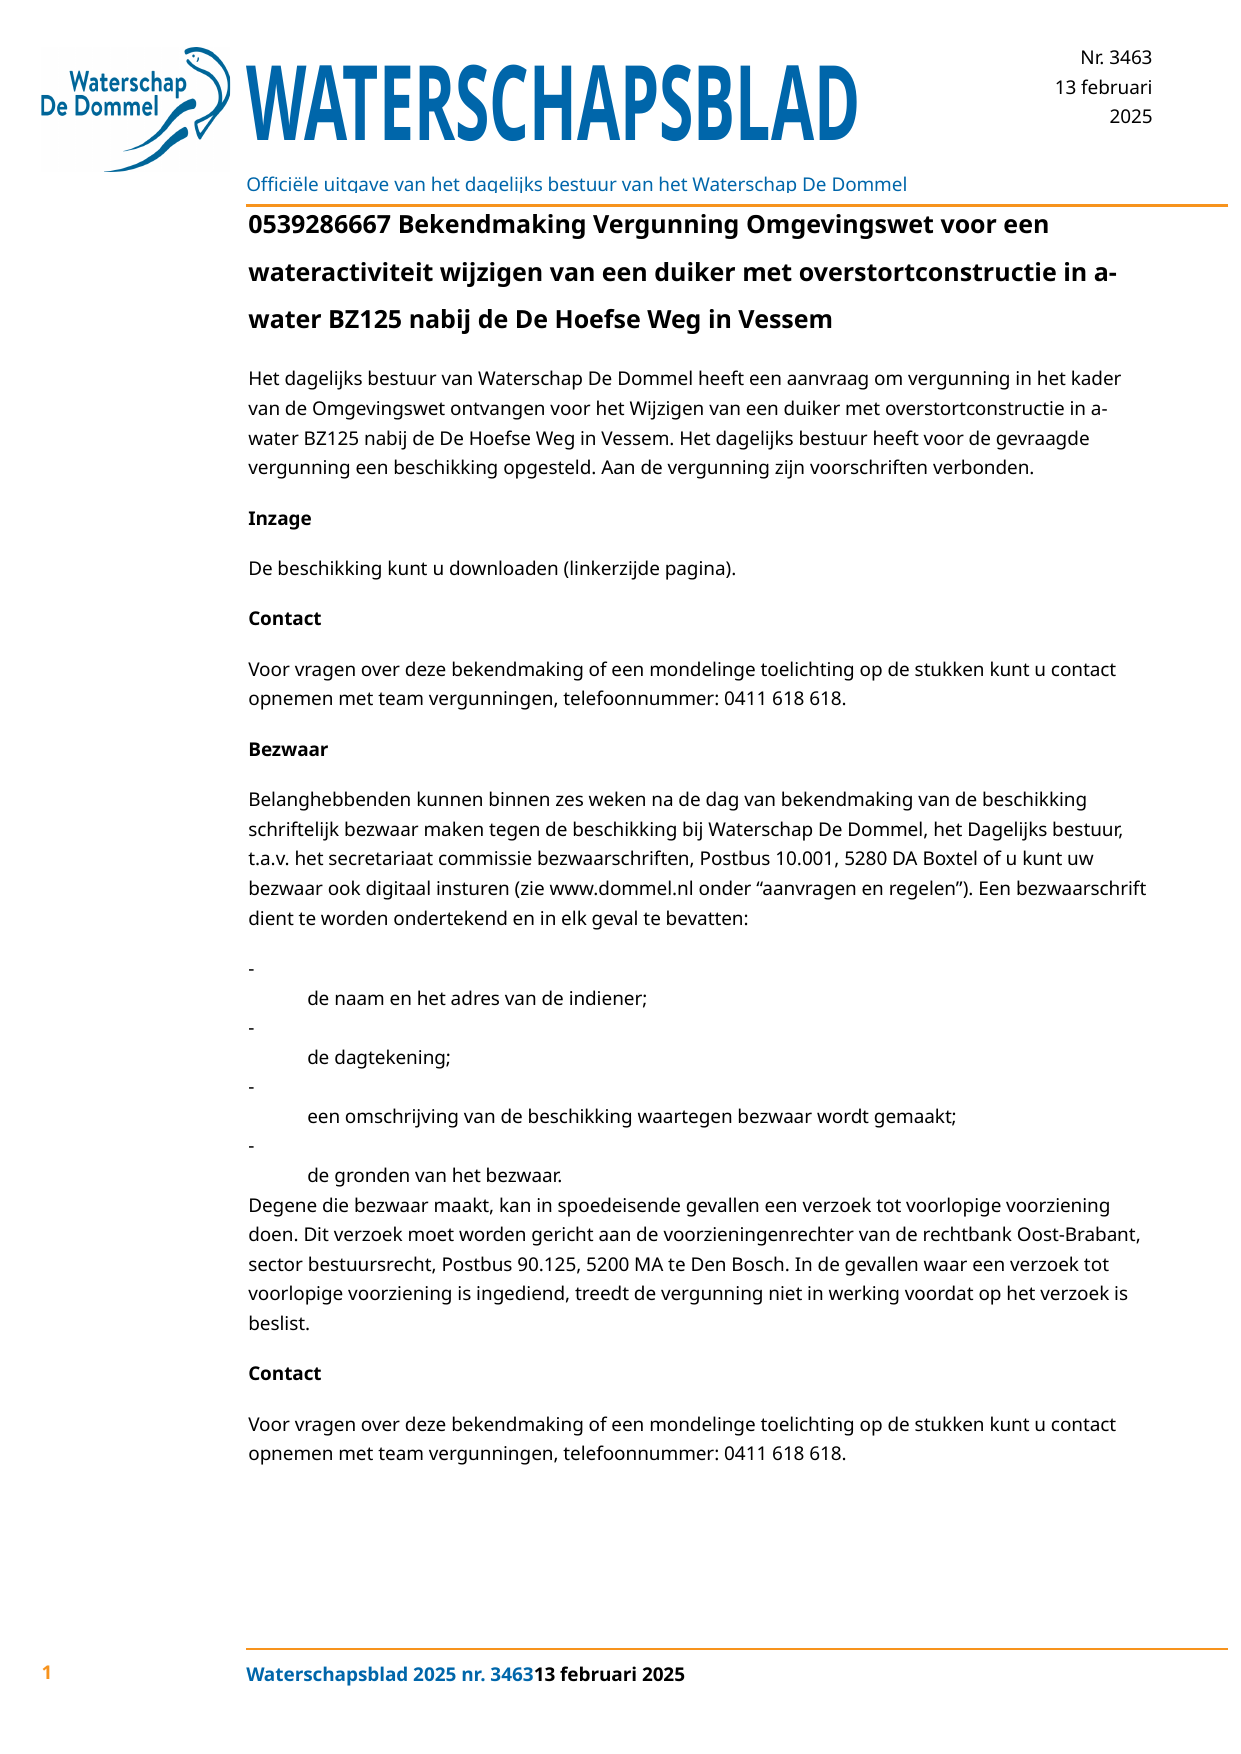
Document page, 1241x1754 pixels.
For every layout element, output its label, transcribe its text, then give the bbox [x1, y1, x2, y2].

text Belanghebbenden kunnen binnen zes weken na de dag van bekendmaking van de beschikking schriftelijk bezwaar maken tegen de beschikking bij Waterschap De Dommel, het Dagelijks bestuur, t.a.v. het secretariaat commissie bezwaarschriften, Postbus 10.001, 5280 DA Boxtel of u kunt uw bezwaar ook digitaal insturen (zie www.dommel.nl onder “aanvragen en regelen”). Een bezwaarschrift dient te worden ondertekend en in elk geval te bevatten: [248, 786, 1152, 930]
picture [45, 99, 51, 111]
text Voor vragen over deze bekendmaking of een mondelinge toelichting op de stukken kunt u contact opnemen met team vergunningen, telefoonnummer: 0411 618 618. [248, 656, 1152, 711]
text Inzage [248, 505, 1152, 530]
text Contact [248, 1361, 1152, 1386]
list de gronden van het bezwaar. [248, 1162, 1152, 1188]
text De beschikking kunt u downloaden (linkerzijde pagina). [248, 555, 1152, 581]
text 0539286667 Bekendmaking Vergunning Omgevingswet voor een wateractiviteit wijzigen van een duiker met overstortconstructie in a-water BZ125 nabij de De Hoefse Weg in Vessem [248, 207, 1152, 336]
list de naam en het adres van de indiener; [248, 985, 1152, 1010]
text Voor vragen over deze bekendmaking of een mondelinge toelichting op de stukken kunt u contact opnemen met team vergunningen, telefoonnummer: 0411 618 618. [248, 1411, 1152, 1466]
picture [198, 118, 210, 131]
picture [41, 47, 231, 172]
text Contact [248, 606, 1152, 631]
picture [204, 47, 231, 76]
text Degene die bezwaar maakt, kan in spoedeisende gevallen een verzoek tot voorlopige voorziening doen. Dit verzoek moet worden gericht aan de voorzieningenrechter van de rechtbank Oost-Brabant, sector bestuursrecht, Postbus 90.125, 5200 MA te Den Bosch. In de gevallen waar een verzoek tot voorlopige voorziening is ingediend, treedt de vergunning niet in werking voordat op het verzoek is beslist. [248, 1192, 1152, 1336]
list een omschrijving van de beschikking waartegen bezwaar wordt gemaakt; [248, 1103, 1152, 1129]
text Bezwaar [248, 736, 1152, 762]
text Het dagelijks bestuur van Waterschap De Dommel heeft een aanvraag om vergunning in het kader van de Omgevingswet ontvangen voor het Wijzigen van een duiker met overstortconstructie in a-water BZ125 nabij de De Hoefse Weg in Vessem. Het dagelijks bestuur heeft voor de gevraagde vergunning een beschikking opgesteld. Aan de vergunning zijn voorschriften verbonden. [248, 366, 1152, 480]
list de dagtekening; [248, 1044, 1152, 1069]
